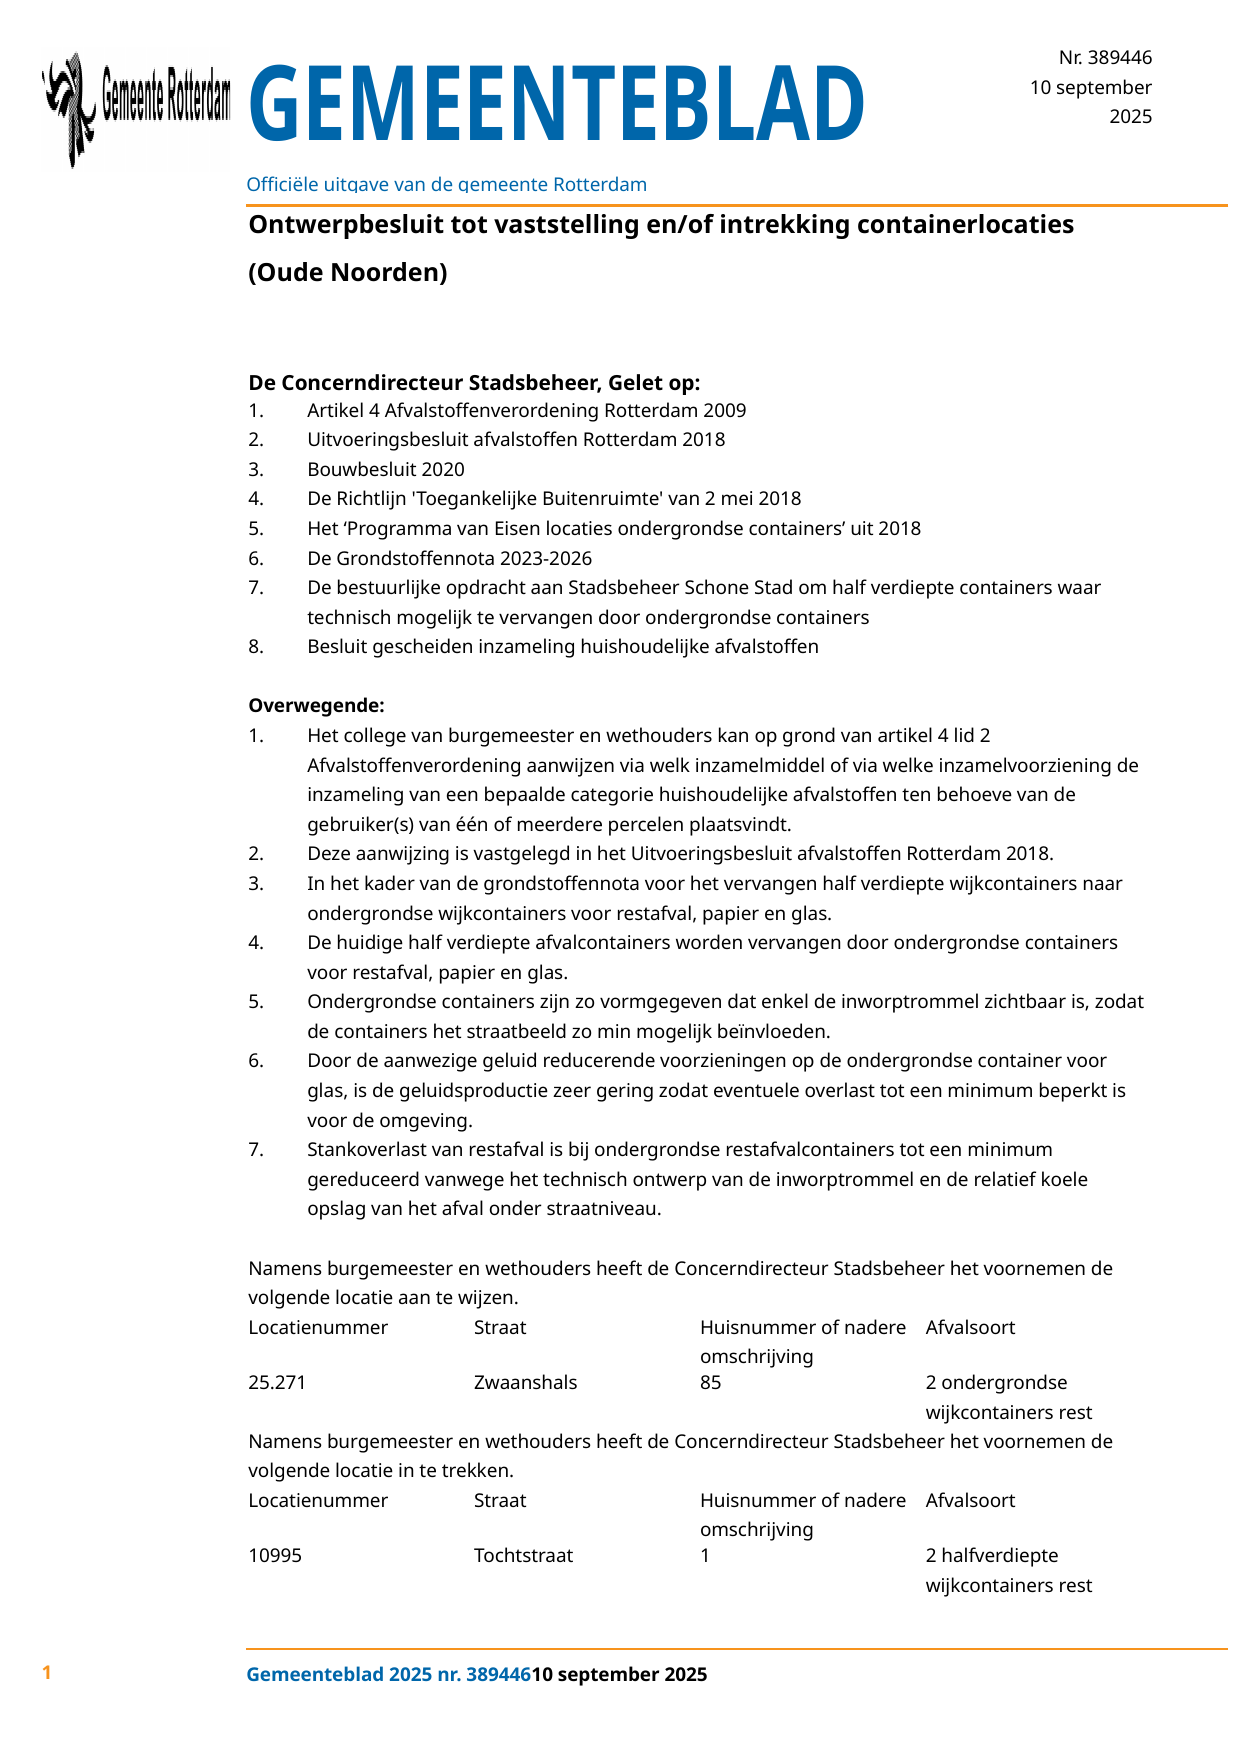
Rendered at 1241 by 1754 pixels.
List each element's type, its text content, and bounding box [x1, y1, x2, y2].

table_cell 2 halfverdiepte wijkcontainers rest [926, 1543, 1152, 1598]
text De Concerndirecteur Stadsbeheer, Gelet op: [248, 368, 1152, 397]
list Bouwbesluit 2020 [248, 456, 1152, 482]
table_cell Tochtstraat [474, 1543, 700, 1598]
text Ontwerpbesluit tot vaststelling en/of intrekking containerlocaties (Oude Noorden) [248, 207, 1152, 288]
list Het college van burgemeester en wethouders kan op grond van artikel 4 lid 2 Afvalstoffenverordening aanwijzen via welk inzamelmiddel of via welke inzamelvoorziening de inzameling van een bepaalde categorie huishoudelijke afvalstoffen ten behoeve van de gebruiker(s) van één of meerdere percelen plaatsvindt. [248, 722, 1152, 837]
list De Richtlijn 'Toegankelijke Buitenruimte' van 2 mei 2018 [248, 486, 1152, 511]
table_header Huisnummer of nadere omschrijving [700, 1314, 926, 1369]
list Het ‘Programma van Eisen locaties ondergrondse containers’ uit 2018 [248, 515, 1152, 541]
table_header Straat [474, 1487, 700, 1542]
list Uitvoeringsbesluit afvalstoffen Rotterdam 2018 [248, 426, 1152, 452]
table_cell Zwaanshals [474, 1369, 700, 1424]
table_header Locatienummer [248, 1314, 474, 1369]
list Ondergrondse containers zijn zo vormgegeven dat enkel de inworptrommel zichtbaar is, zodat de containers het straatbeeld zo min mogelijk beïnvloeden. [248, 988, 1152, 1044]
table_cell 2 ondergrondse wijkcontainers rest [926, 1369, 1152, 1424]
picture [41, 47, 231, 172]
text Namens burgemeester en wethouders heeft de Concerndirecteur Stadsbeheer het voornemen de volgende locatie in te trekken. [248, 1428, 1152, 1483]
list De Grondstoffennota 2023-2026 [248, 545, 1152, 570]
table_header Huisnummer of nadere omschrijving [700, 1487, 926, 1542]
text Overwegende: [248, 693, 1152, 718]
list De bestuurlijke opdracht aan Stadsbeheer Schone Stad om half verdiepte containers waar technisch mogelijk te vervangen door ondergrondse containers [248, 574, 1152, 629]
list Door de aanwezige geluid reducerende voorzieningen op de ondergrondse container voor glas, is de geluidsproductie zeer gering zodat eventuele overlast tot een minimum beperkt is voor de omgeving. [248, 1048, 1152, 1132]
table_header Locatienummer [248, 1487, 474, 1542]
list Besluit gescheiden inzameling huishoudelijke afvalstoffen [248, 633, 1152, 659]
table_header Straat [474, 1314, 700, 1369]
list In het kader van de grondstoffennota voor het vervangen half verdiepte wijkcontainers naar ondergrondse wijkcontainers voor restafval, papier en glas. [248, 870, 1152, 925]
list Deze aanwijzing is vastgelegd in het Uitvoeringsbesluit afvalstoffen Rotterdam 2018. [248, 841, 1152, 866]
list Artikel 4 Afvalstoffenverordening Rotterdam 2009 [248, 397, 1152, 422]
table_cell 10995 [248, 1543, 474, 1598]
text Namens burgemeester en wethouders heeft de Concerndirecteur Stadsbeheer het voornemen de volgende locatie aan te wijzen. [248, 1255, 1152, 1310]
table_header Afvalsoort [926, 1314, 1152, 1369]
list Stankoverlast van restafval is bij ondergrondse restafvalcontainers tot een minimum gereduceerd vanwege het technisch ontwerp van de inworptrommel en de relatief koele opslag van het afval onder straatniveau. [248, 1136, 1152, 1221]
table_cell 1 [700, 1543, 926, 1598]
table_header Afvalsoort [926, 1487, 1152, 1542]
table_cell 25.271 [248, 1369, 474, 1424]
list De huidige half verdiepte afvalcontainers worden vervangen door ondergrondse containers voor restafval, papier en glas. [248, 929, 1152, 984]
table_cell 85 [700, 1369, 926, 1424]
